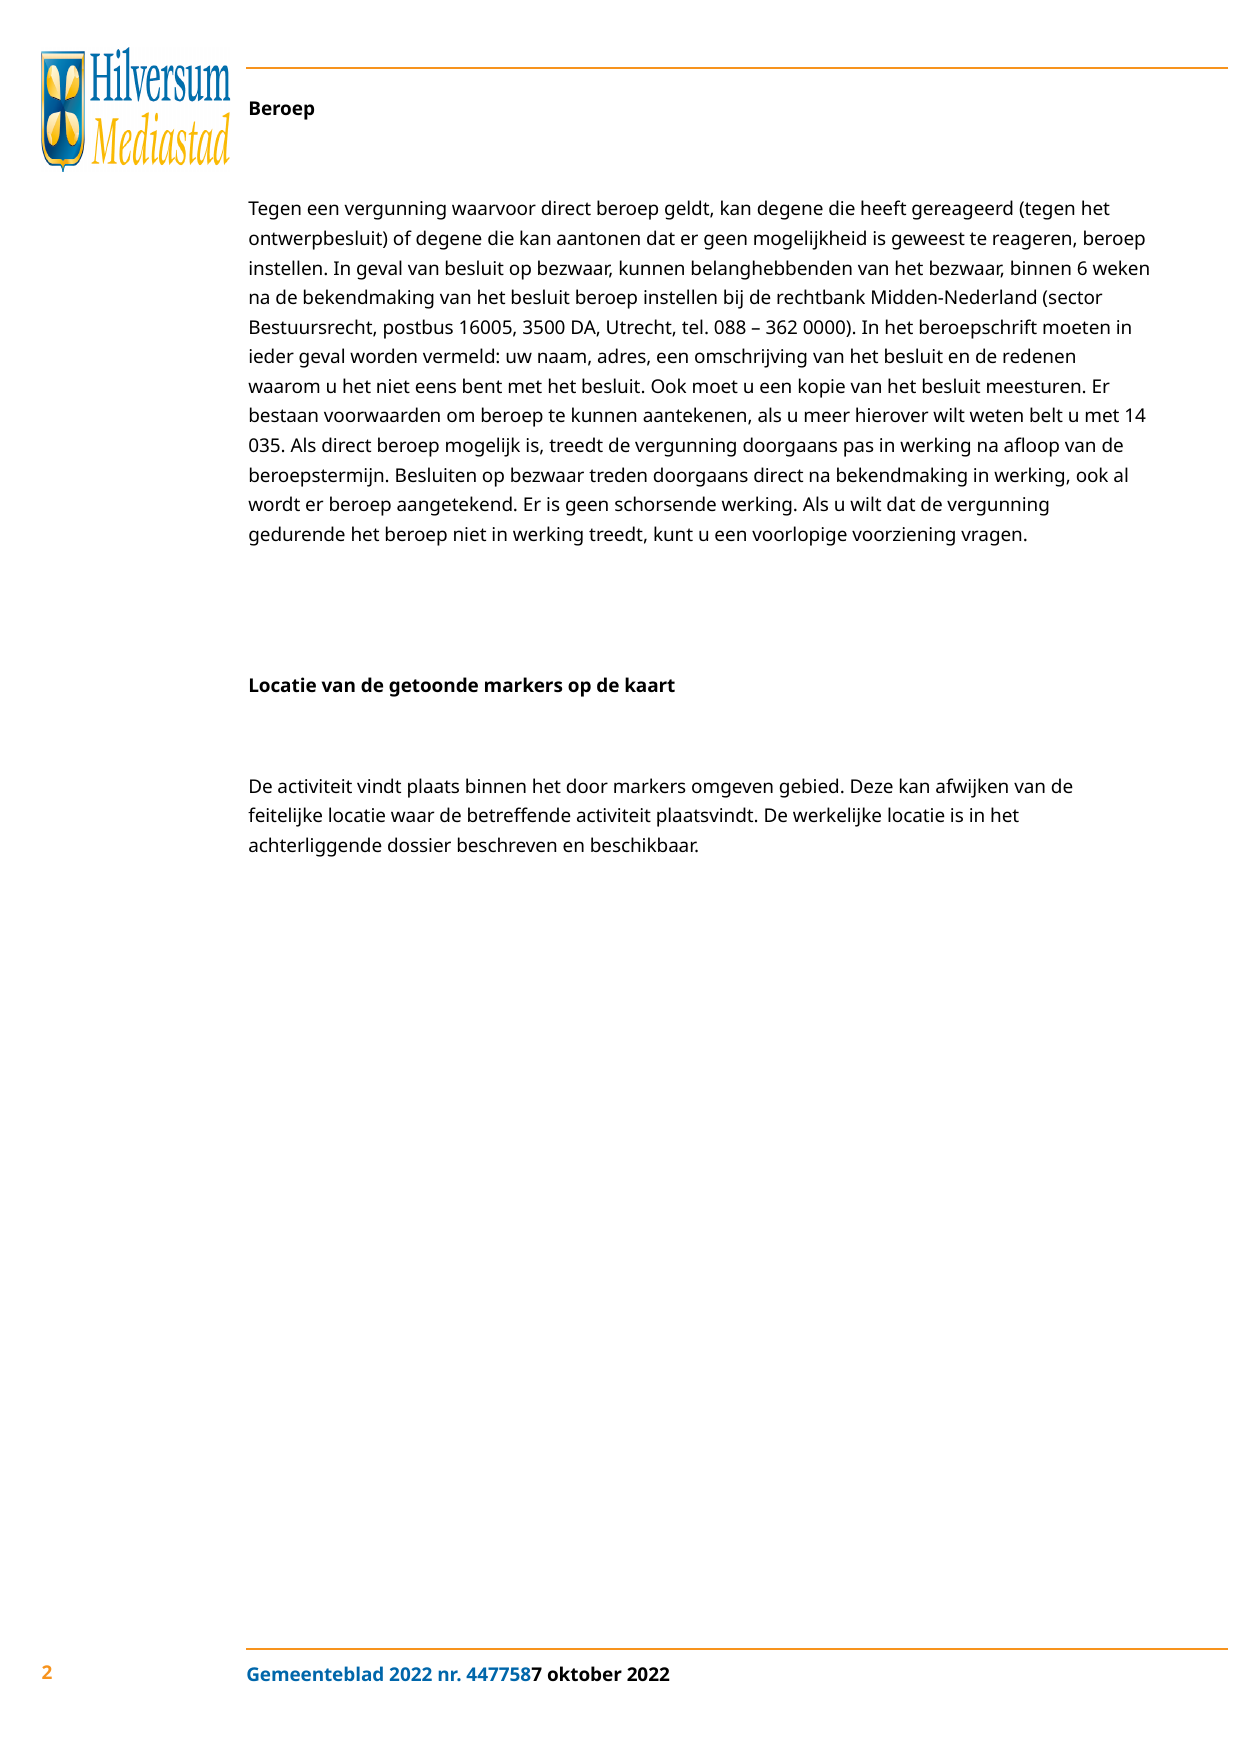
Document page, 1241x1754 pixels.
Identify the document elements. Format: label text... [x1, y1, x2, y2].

picture [41, 47, 231, 172]
text Tegen een vergunning waarvoor direct beroep geldt, kan degene die heeft gereageerd (tegen het ontwerpbesluit) of degene die kan aantonen dat er geen mogelijkheid is geweest te reageren, beroep instellen. In geval van besluit op bezwaar, kunnen belanghebbenden van het bezwaar, binnen 6 weken na de bekendmaking van het besluit beroep instellen bij de rechtbank Midden-Nederland (sector Bestuursrecht, postbus 16005, 3500 DA, Utrecht, tel. 088 – 362 0000). In het beroepschrift moeten in ieder geval worden vermeld: uw naam, adres, een omschrijving van het besluit en de redenen waarom u het niet eens bent met het besluit. Ook moet u een kopie van het besluit meesturen. Er bestaan voorwaarden om beroep te kunnen aantekenen, als u meer hierover wilt weten belt u met 14 035. Als direct beroep mogelijk is, treedt de vergunning doorgaans pas in werking na afloop van de beroepstermijn. Besluiten op bezwaar treden doorgaans direct na bekendmaking in werking, ook al wordt er beroep aangetekend. Er is geen schorsende werking. Als u wilt dat de vergunning gedurende het beroep niet in werking treedt, kunt u een voorlopige voorziening vragen. [248, 196, 1152, 547]
text Beroep [248, 95, 1152, 121]
text Locatie van de getoonde markers op de kaart [248, 672, 1152, 698]
text De activiteit vindt plaats binnen het door markers omgeven gebied. Deze kan afwijken van de feitelijke locatie waar de betreffende activiteit plaatsvindt. De werkelijke locatie is in het achterliggende dossier beschreven en beschikbaar. [248, 773, 1152, 858]
